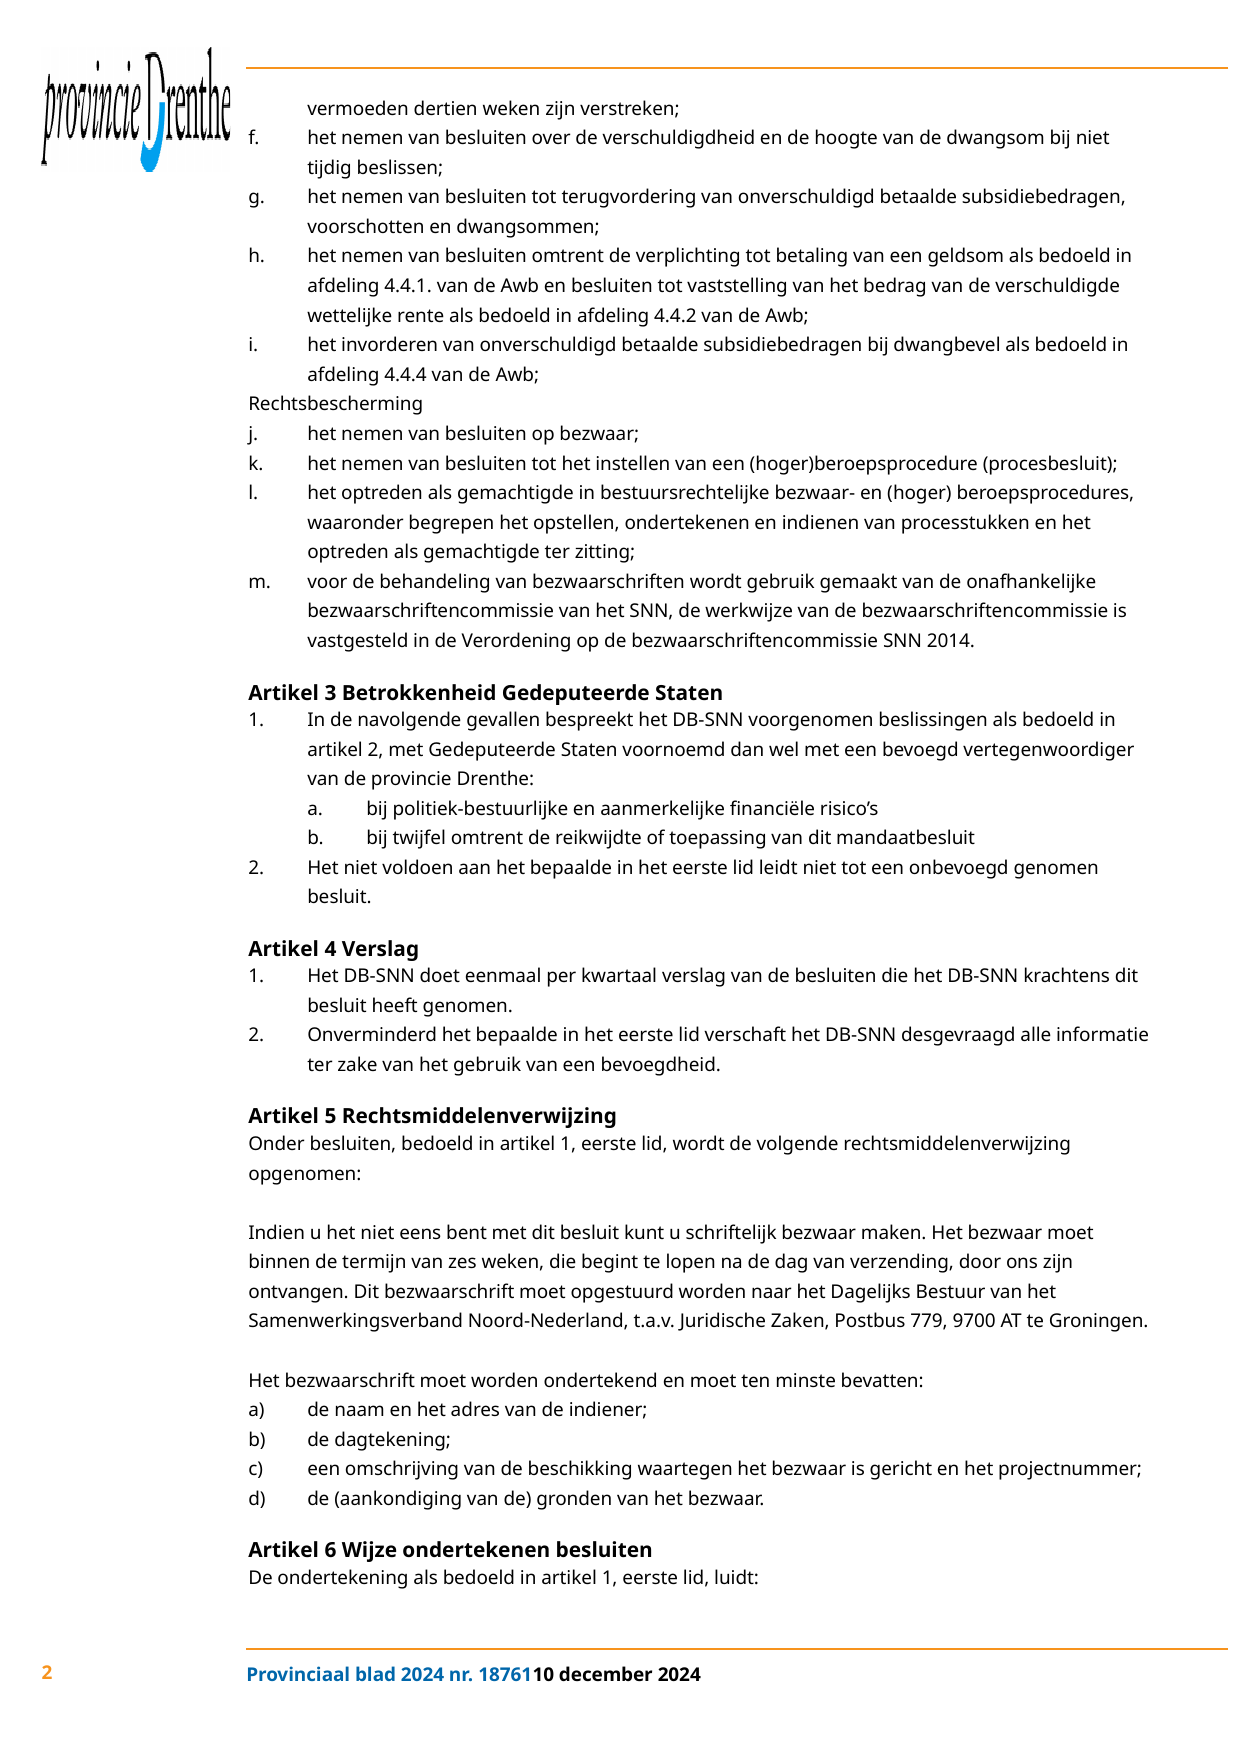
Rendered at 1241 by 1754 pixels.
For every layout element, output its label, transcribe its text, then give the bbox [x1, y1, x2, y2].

list voor de behandeling van bezwaarschriften wordt gebruik gemaakt van de onafhankelijke bezwaarschriftencommissie van het SNN, de werkwijze van de bezwaarschriftencommissie is vastgesteld in de Verordening op de bezwaarschriftencommissie SNN 2014. [248, 568, 1152, 653]
list een omschrijving van de beschikking waartegen het bezwaar is gericht en het projectnummer; [248, 1456, 1152, 1481]
text Het bezwaarschrift moet worden ondertekend en moet ten minste bevatten: [248, 1367, 1152, 1392]
list het nemen van besluiten op bezwaar; [248, 420, 1152, 446]
list de dagtekening; [248, 1426, 1152, 1452]
list In de navolgende gevallen bespreekt het DB-SNN voorgenomen beslissingen als bedoeld in artikel 2, met Gedeputeerde Staten voornoemd dan wel met een bevoegd vertegenwoordiger van de provincie Drenthe: [248, 706, 1152, 791]
text Artikel 6 Wijze ondertekenen besluiten [248, 1536, 1152, 1564]
list het invorderen van onverschuldigd betaalde subsidiebedragen bij dwangbevel als bedoeld in afdeling 4.4.4 van de Awb; [248, 331, 1152, 387]
list vermoeden dertien weken zijn verstreken; [248, 95, 1152, 121]
list Het DB-SNN doet eenmaal per kwartaal verslag van de besluiten die het DB-SNN krachtens dit besluit heeft genomen. [248, 962, 1152, 1018]
list de naam en het adres van de indiener; [248, 1396, 1152, 1422]
list de (aankondiging van de) gronden van het bezwaar. [248, 1485, 1152, 1511]
text Indien u het niet eens bent met dit besluit kunt u schriftelijk bezwaar maken. Het bezwaar moet binnen de termijn van zes weken, die begint te lopen na de dag van verzending, door ons zijn ontvangen. Dit bezwaarschrift moet opgestuurd worden naar het Dagelijks Bestuur van het Samenwerkingsverband Noord-Nederland, t.a.v. Juridische Zaken, Postbus 779, 9700 AT te Groningen. [248, 1219, 1152, 1333]
picture [41, 47, 231, 172]
list bij twijfel omtrent de reikwijdte of toepassing van dit mandaatbesluit [307, 824, 1152, 850]
list het optreden als gemachtigde in bestuursrechtelijke bezwaar- en (hoger) beroepsprocedures, waaronder begrepen het opstellen, ondertekenen en indienen van processtukken en het optreden als gemachtigde ter zitting; [248, 479, 1152, 564]
list het nemen van besluiten over de verschuldigdheid en de hoogte van de dwangsom bij niet tijdig beslissen; [248, 124, 1152, 180]
list Het niet voldoen aan het bepaalde in het eerste lid leidt niet tot een onbevoegd genomen besluit. [248, 854, 1152, 909]
text Artikel 3 Betrokkenheid Gedeputeerde Staten [248, 678, 1152, 706]
list het nemen van besluiten tot terugvordering van onverschuldigd betaalde subsidiebedragen, voorschotten en dwangsommen; [248, 183, 1152, 239]
list Onverminderd het bepaalde in het eerste lid verschaft het DB-SNN desgevraagd alle informatie ter zake van het gebruik van een bevoegdheid. [248, 1022, 1152, 1077]
text Onder besluiten, bedoeld in artikel 1, eerste lid, wordt de volgende rechtsmiddelenverwijzing opgenomen: [248, 1130, 1152, 1185]
text Rechtsbescherming [248, 391, 1152, 416]
list het nemen van besluiten omtrent de verplichting tot betaling van een geldsom als bedoeld in afdeling 4.4.1. van de Awb en besluiten tot vaststelling van het bedrag van de verschuldigde wettelijke rente als bedoeld in afdeling 4.4.2 van de Awb; [248, 243, 1152, 328]
list het nemen van besluiten tot het instellen van een (hoger)beroepsprocedure (procesbesluit); [248, 450, 1152, 476]
text De ondertekening als bedoeld in artikel 1, eerste lid, luidt: [248, 1564, 1152, 1590]
text Artikel 5 Rechtsmiddelenverwijzing [248, 1102, 1152, 1130]
list bij politiek-bestuurlijke en aanmerkelijke financiële risico’s [307, 795, 1152, 821]
text Artikel 4 Verslag [248, 934, 1152, 962]
